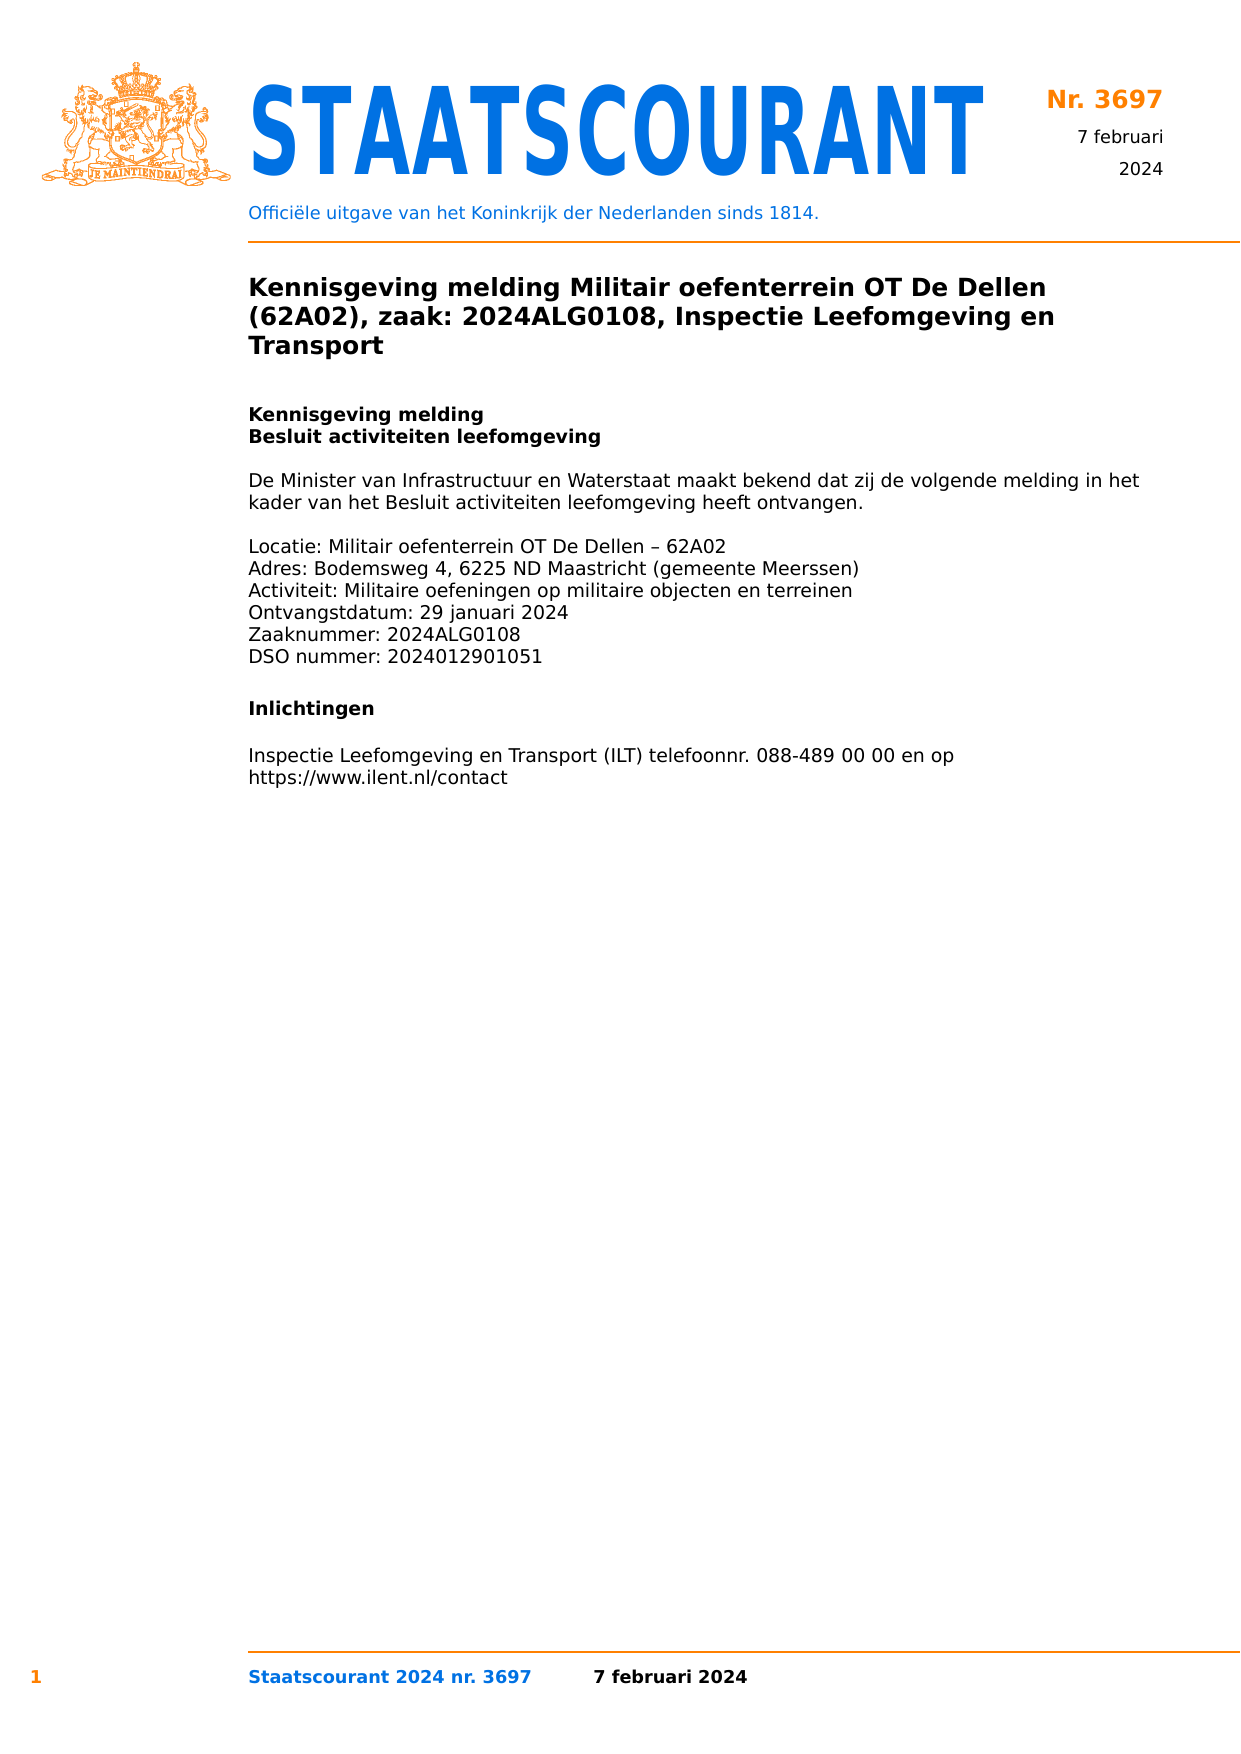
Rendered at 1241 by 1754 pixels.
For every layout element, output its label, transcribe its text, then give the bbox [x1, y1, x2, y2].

text Ontvangstdatum: 29 januari 2024 [248, 602, 1163, 624]
text Adres: Bodemsweg 4, 6225 ND Maastricht (gemeente Meerssen) [248, 558, 1163, 580]
text Zaaknummer: 2024ALG0108 [248, 624, 1163, 646]
table_header Nr. 3697 [998, 62, 1240, 121]
text Inspectie Leefomgeving en Transport (ILT) telefoonnr. 088-489 00 00 en op https://www.ilent.nl/contact [248, 745, 1163, 789]
table_cell 2024 [998, 153, 1240, 203]
table_header STAATSCOURANT [248, 62, 998, 203]
text De Minister van Infrastructuur en Waterstaat maakt bekend dat zij de volgende melding in het kader van het Besluit activiteiten leefomgeving heeft ontvangen. [248, 470, 1163, 514]
table_cell 7 februari [998, 121, 1240, 153]
picture [41, 62, 231, 186]
subtitle Inlichtingen [248, 698, 1163, 720]
text Activiteit: Militaire oefeningen op militaire objecten en terreinen [248, 580, 1163, 602]
text DSO nummer: 2024012901051 [248, 646, 1163, 668]
text Locatie: Militair oefenterrein OT De Dellen – 62A02 [248, 536, 1163, 558]
text Kennisgeving melding [248, 404, 1163, 426]
subtitle Kennisgeving melding Militair oefenterrein OT De Dellen (62A02), zaak: 2024ALG0108, Inspectie Leefomgeving en Transport [248, 273, 1163, 361]
table_cell Officiële uitgave van het Koninkrijk der Nederlanden sinds 1814. [248, 203, 1240, 241]
table_header [25, 62, 248, 241]
text Besluit activiteiten leefomgeving [248, 426, 1163, 448]
